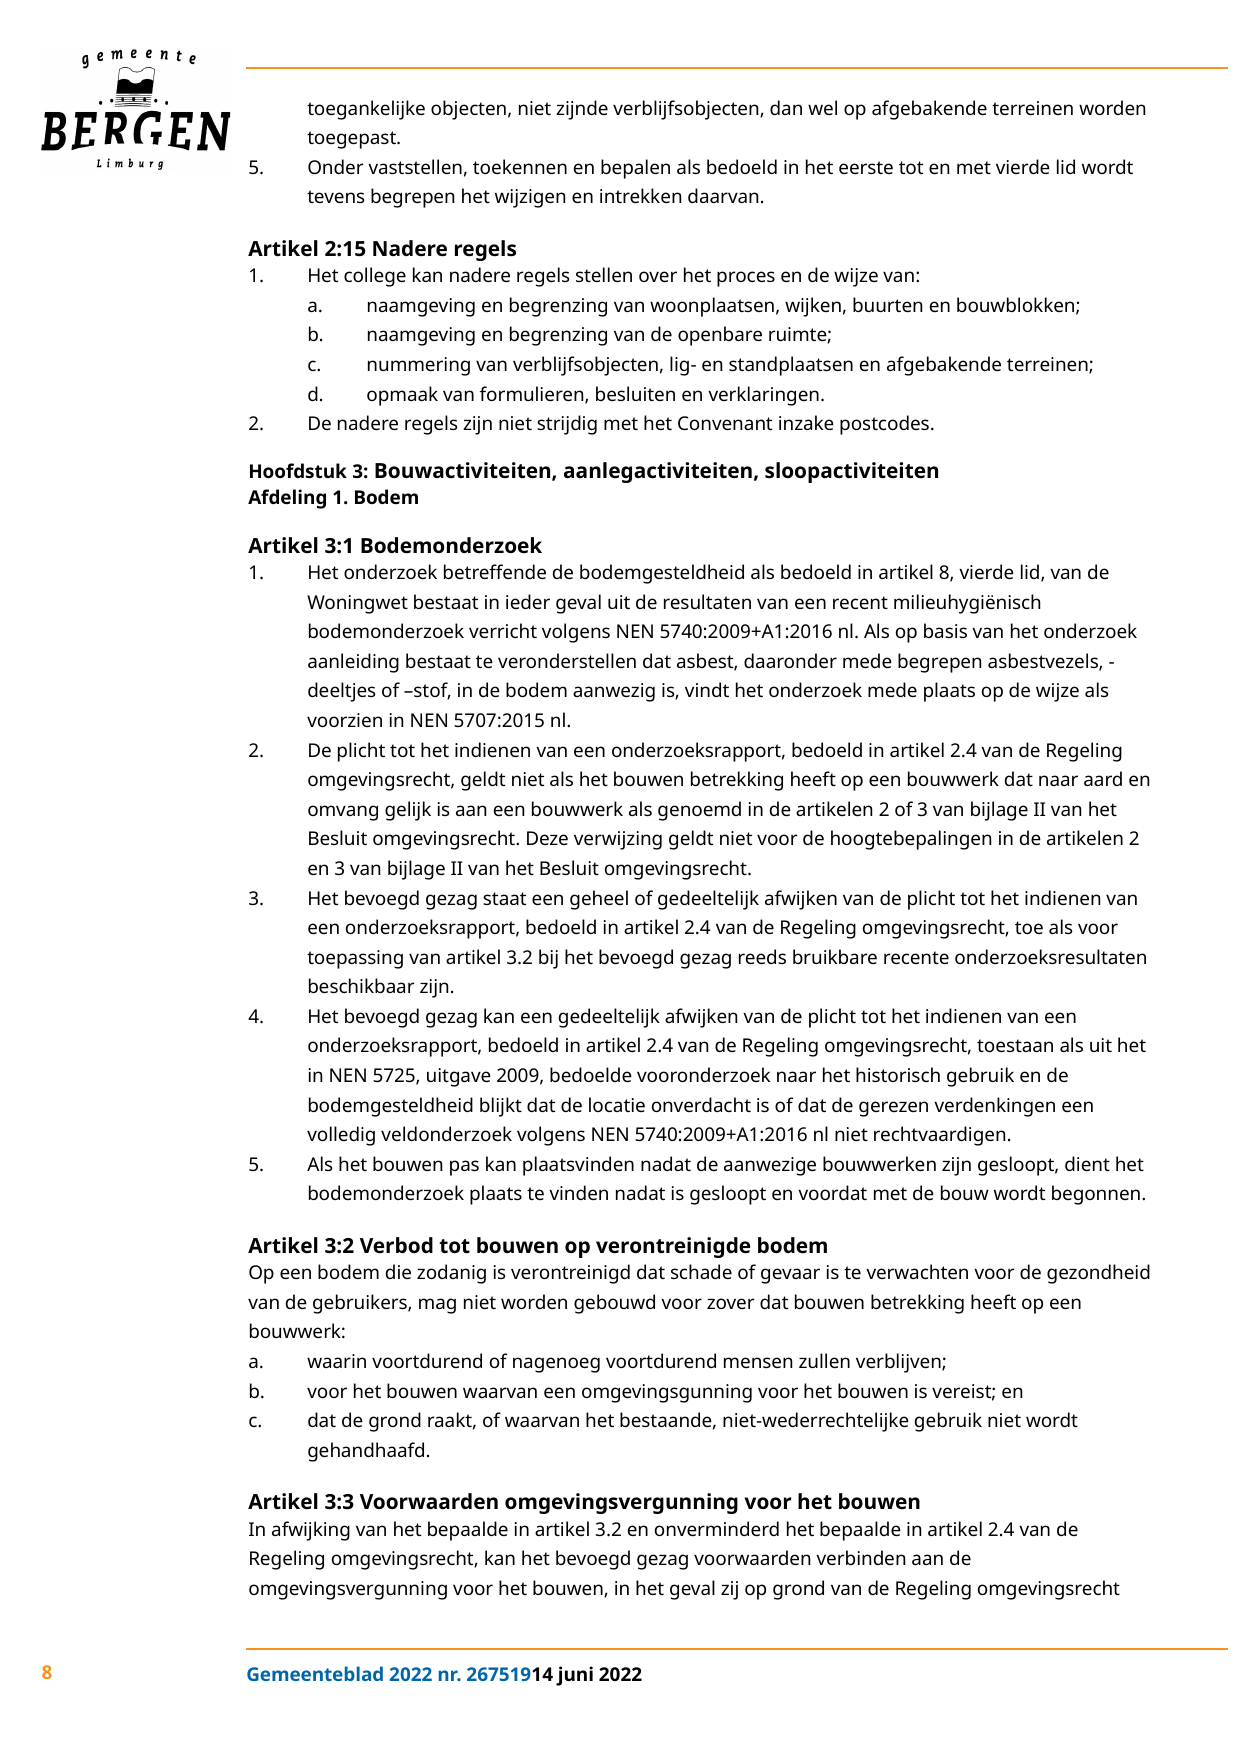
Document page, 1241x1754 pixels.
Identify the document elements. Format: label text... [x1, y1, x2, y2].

text Artikel 3:3 Voorwaarden omgevingsvergunning voor het bouwen [248, 1487, 1152, 1516]
list Als het bouwen pas kan plaatsvinden nadat de aanwezige bouwwerken zijn gesloopt, dient het bodemonderzoek plaats te vinden nadat is gesloopt en voordat met de bouw wordt begonnen. [248, 1151, 1152, 1206]
text Afdeling 1. Bodem [248, 484, 1152, 510]
list Het college kan nadere regels stellen over het proces en de wijze van: [248, 262, 1152, 288]
text Artikel 2:15 Nadere regels [248, 234, 1152, 262]
text Hoofdstuk 3: Bouwactiviteiten, aanlegactiviteiten, sloopactiviteiten [248, 456, 1152, 484]
list Het bevoegd gezag kan een gedeeltelijk afwijken van de plicht tot het indienen van een onderzoeksrapport, bedoeld in artikel 2.4 van de Regeling omgevingsrecht, toestaan als uit het in NEN 5725, uitgave 2009, bedoelde vooronderzoek naar het historisch gebruik en de bodemgesteldheid blijkt dat de locatie onverdacht is of dat de gerezen verdenkingen een volledig veldonderzoek volgens NEN 5740:2009+A1:2016 nl niet rechtvaardigen. [248, 1003, 1152, 1147]
list voor het bouwen waarvan een omgevingsgunning voor het bouwen is vereist; en [248, 1378, 1152, 1403]
list opmaak van formulieren, besluiten en verklaringen. [307, 381, 1152, 406]
list naamgeving en begrenzing van de openbare ruimte; [307, 322, 1152, 347]
list naamgeving en begrenzing van woonplaatsen, wijken, buurten en bouwblokken; [307, 292, 1152, 318]
text In afwijking van het bepaalde in artikel 3.2 en onverminderd het bepaalde in artikel 2.4 van de Regeling omgevingsrecht, kan het bevoegd gezag voorwaarden verbinden aan de omgevingsvergunning voor het bouwen, in het geval zij op grond van de Regeling omgevingsrecht [248, 1516, 1152, 1601]
list De plicht tot het indienen van een onderzoeksrapport, bedoeld in artikel 2.4 van de Regeling omgevingsrecht, geldt niet als het bouwen betrekking heeft op een bouwwerk dat naar aard en omvang gelijk is aan een bouwwerk als genoemd in de artikelen 2 of 3 van bijlage II van het Besluit omgevingsrecht. Deze verwijzing geldt niet voor de hoogtebepalingen in de artikelen 2 en 3 van bijlage II van het Besluit omgevingsrecht. [248, 737, 1152, 881]
text Op een bodem die zodanig is verontreinigd dat schade of gevaar is te verwachten voor de gezondheid van de gebruikers, mag niet worden gebouwd voor zover dat bouwen betrekking heeft op een bouwwerk: [248, 1259, 1152, 1344]
list Onder vaststellen, toekennen en bepalen als bedoeld in het eerste tot en met vierde lid wordt tevens begrepen het wijzigen en intrekken daarvan. [248, 154, 1152, 209]
list waarin voortdurend of nagenoeg voortdurend mensen zullen verblijven; [248, 1348, 1152, 1374]
list De nadere regels zijn niet strijdig met het Convenant inzake postcodes. [248, 410, 1152, 436]
text Artikel 3:2 Verbod tot bouwen op verontreinigde bodem [248, 1231, 1152, 1259]
list Het onderzoek betreffende de bodemgesteldheid als bedoeld in artikel 8, vierde lid, van de Woningwet bestaat in ieder geval uit de resultaten van een recent milieuhygiënisch bodemonderzoek verricht volgens NEN 5740:2009+A1:2016 nl. Als op basis van het onderzoek aanleiding bestaat te veronderstellen dat asbest, daaronder mede begrepen asbestvezels, -deeltjes of –stof, in de bodem aanwezig is, vindt het onderzoek mede plaats op de wijze als voorzien in NEN 5707:2015 nl. [248, 559, 1152, 733]
list toegankelijke objecten, niet zijnde verblijfsobjecten, dan wel op afgebakende terreinen worden toegepast. [248, 95, 1152, 150]
picture [41, 47, 231, 172]
list Het bevoegd gezag staat een geheel of gedeeltelijk afwijken van de plicht tot het indienen van een onderzoeksrapport, bedoeld in artikel 2.4 van de Regeling omgevingsrecht, toe als voor toepassing van artikel 3.2 bij het bevoegd gezag reeds bruikbare recente onderzoeksresultaten beschikbaar zijn. [248, 885, 1152, 999]
list dat de grond raakt, of waarvan het bestaande, niet-wederrechtelijke gebruik niet wordt gehandhaafd. [248, 1407, 1152, 1463]
text Artikel 3:1 Bodemonderzoek [248, 531, 1152, 559]
list nummering van verblijfsobjecten, lig- en standplaatsen en afgebakende terreinen; [307, 351, 1152, 377]
